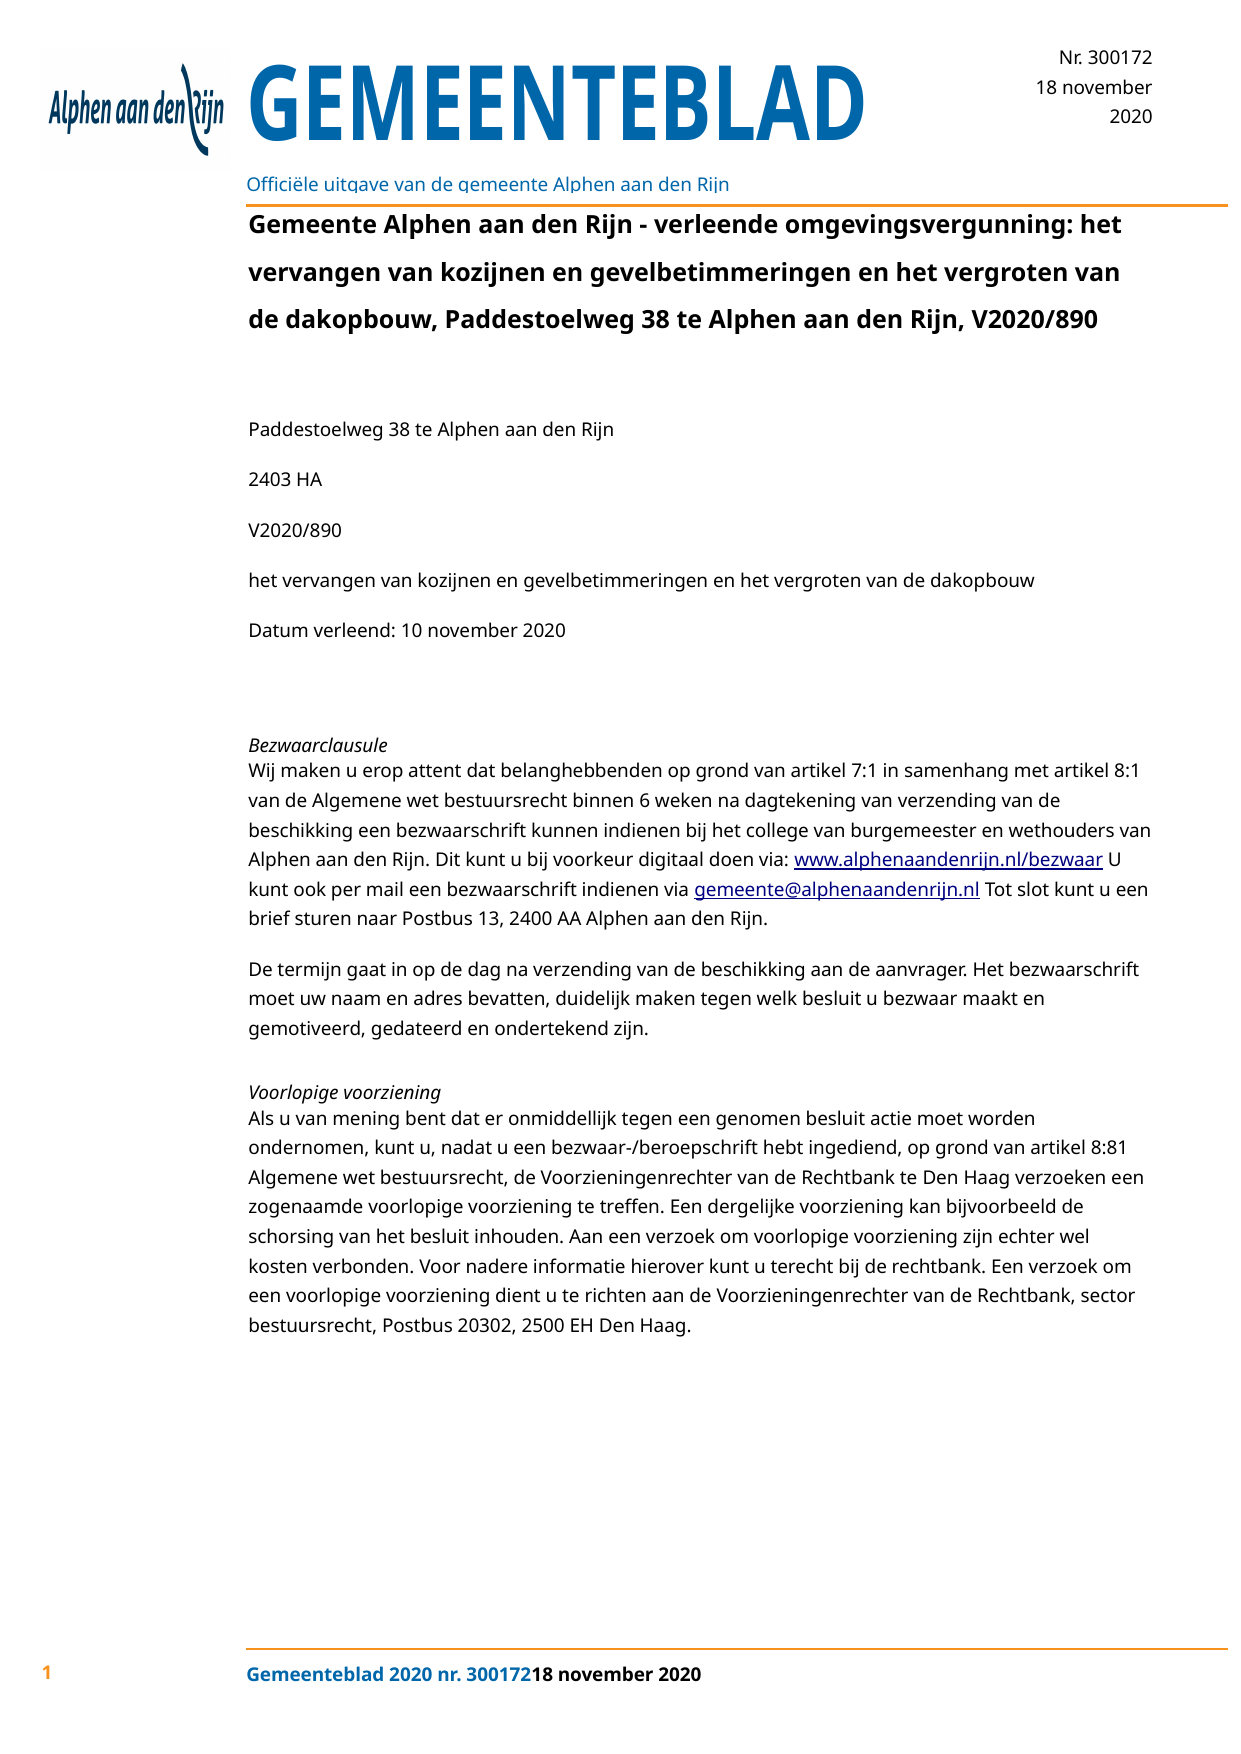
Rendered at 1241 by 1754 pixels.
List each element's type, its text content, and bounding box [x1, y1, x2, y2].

text De termijn gaat in op de dag na verzending van de beschikking aan de aanvrager. Het bezwaarschrift moet uw naam en adres bevatten, duidelijk maken tegen welk besluit u bezwaar maakt en gemotiveerd, gedateerd en ondertekend zijn. [248, 956, 1152, 1041]
text Bezwaarclausule [248, 732, 1152, 758]
text Wij maken u erop attent dat belanghebbenden op grond van artikel 7:1 in samenhang met artikel 8:1 van de Algemene wet bestuursrecht binnen 6 weken na dagtekening van verzending van de beschikking een bezwaarschrift kunnen indienen bij het college van burgemeester en wethouders van Alphen aan den Rijn. Dit kunt u bij voorkeur digitaal doen via: www.alphenaandenrijn.nl/bezwaar U kunt ook per mail een bezwaarschrift indienen via gemeente@alphenaandenrijn.nl Tot slot kunt u een brief sturen naar Postbus 13, 2400 AA Alphen aan den Rijn. [248, 758, 1152, 931]
text V2020/890 [248, 517, 1152, 542]
text Als u van mening bent dat er onmiddellijk tegen een genomen besluit actie moet worden ondernomen, kunt u, nadat u een bezwaar-/beroepschrift hebt ingediend, op grond van artikel 8:81 Algemene wet bestuursrecht, de Voorzieningenrechter van de Rechtbank te Den Haag verzoeken een zogenaamde voorlopige voorziening te treffen. Een dergelijke voorziening kan bijvoorbeeld de schorsing van het besluit inhouden. Aan een verzoek om voorlopige voorziening zijn echter wel kosten verbonden. Voor nadere informatie hierover kunt u terecht bij de rechtbank. Een verzoek om een voorlopige voorziening dient u te richten aan de Voorzieningenrechter van de Rechtbank, sector bestuursrecht, Postbus 20302, 2500 EH Den Haag. [248, 1105, 1152, 1338]
picture [41, 47, 231, 172]
text 2403 HA [248, 466, 1152, 492]
text het vervangen van kozijnen en gevelbetimmeringen en het vergroten van de dakopbouw [248, 567, 1152, 593]
text Datum verleend: 10 november 2020 [248, 618, 1152, 643]
text Gemeente Alphen aan den Rijn - verleende omgevingsvergunning: het vervangen van kozijnen en gevelbetimmeringen en het vergroten van de dakopbouw, Paddestoelweg 38 te Alphen aan den Rijn, V2020/890 [248, 207, 1152, 336]
text Voorlopige voorziening [248, 1079, 1152, 1105]
text Paddestoelweg 38 te Alphen aan den Rijn [248, 416, 1152, 442]
